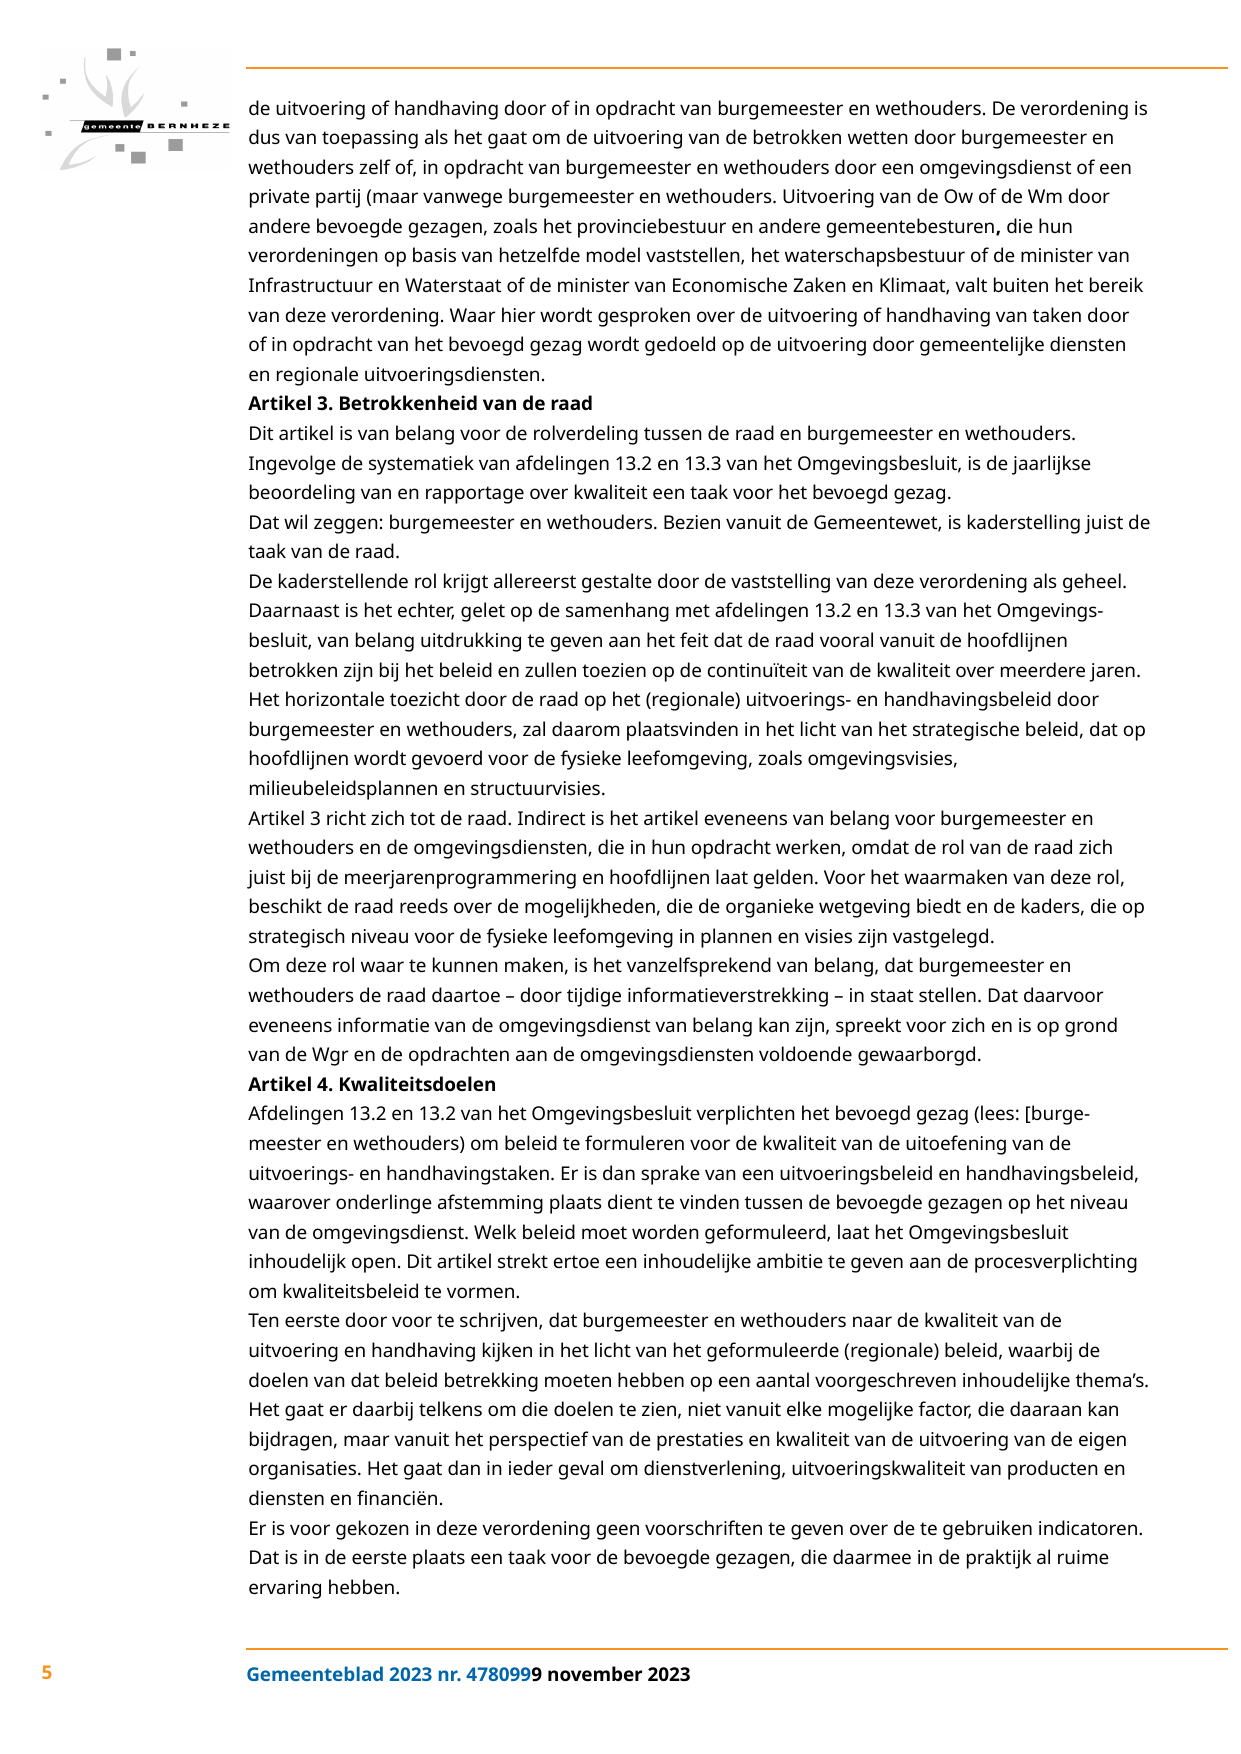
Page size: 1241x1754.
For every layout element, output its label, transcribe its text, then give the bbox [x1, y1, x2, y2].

text Om deze rol waar te kunnen maken, is het vanzelfsprekend van belang, dat burgemeester en wethouders de raad daartoe – door tijdige informatieverstrekking – in staat stellen. Dat daarvoor eveneens informatie van de omgevingsdienst van belang kan zijn, spreekt voor zich en is op grond van de Wgr en de opdrachten aan de omgevingsdiensten voldoende gewaarborgd. [248, 953, 1152, 1067]
text Artikel 4. Kwaliteitsdoelen [248, 1071, 1152, 1097]
text De kaderstellende rol krijgt allereerst gestalte door de vaststelling van deze verordening als geheel. Daarnaast is het echter, gelet op de samenhang met afdelingen 13.2 en 13.3 van het Omgevings-besluit, van belang uitdrukking te geven aan het feit dat de raad vooral vanuit de hoofdlijnen betrokken zijn bij het beleid en zullen toezien op de continuïteit van de kwaliteit over meerdere jaren. [248, 568, 1152, 683]
text Ten eerste door voor te schrijven, dat burgemeester en wethouders naar de kwaliteit van de uitvoering en handhaving kijken in het licht van het geformuleerde (regionale) beleid, waarbij de doelen van dat beleid betrekking moeten hebben op een aantal voorgeschreven inhoudelijke thema’s. Het gaat er daarbij telkens om die doelen te zien, niet vanuit elke mogelijke factor, die daaraan kan bijdragen, maar vanuit het perspectief van de prestaties en kwaliteit van de uitvoering van de eigen organisaties. Het gaat dan in ieder geval om dienstverlening, uitvoeringskwaliteit van producten en diensten en financiën. [248, 1308, 1152, 1511]
text Er is voor gekozen in deze verordening geen voorschriften te geven over de te gebruiken indicatoren. [248, 1515, 1152, 1541]
text de uitvoering of handhaving door of in opdracht van burgemeester en wethouders. De verordening is dus van toepassing als het gaat om de uitvoering van de betrokken wetten door burgemeester en wethouders zelf of, in opdracht van burgemeester en wethouders door een omgevingsdienst of een private partij (maar vanwege burgemeester en wethouders. Uitvoering van de Ow of de Wm door andere bevoegde gezagen, zoals het provinciebestuur en andere gemeentebesturen, die hun verordeningen op basis van hetzelfde model vaststellen, het waterschapsbestuur of de minister van Infrastructuur en Waterstaat of de minister van Economische Zaken en Klimaat, valt buiten het bereik van deze verordening. Waar hier wordt gesproken over de uitvoering of handhaving van taken door of in opdracht van het bevoegd gezag wordt gedoeld op de uitvoering door gemeentelijke diensten en regionale uitvoeringsdiensten. [248, 95, 1152, 387]
picture [41, 47, 231, 172]
text Dit artikel is van belang voor de rolverdeling tussen de raad en burgemeester en wethouders. Ingevolge de systematiek van afdelingen 13.2 en 13.3 van het Omgevingsbesluit, is de jaarlijkse beoordeling van en rapportage over kwaliteit een taak voor het bevoegd gezag. [248, 420, 1152, 505]
text Dat is in de eerste plaats een taak voor de bevoegde gezagen, die daarmee in de praktijk al ruime ervaring hebben. [248, 1544, 1152, 1600]
text Het horizontale toezicht door de raad op het (regionale) uitvoerings- en handhavingsbeleid door burgemeester en wethouders, zal daarom plaatsvinden in het licht van het strategische beleid, dat op hoofdlijnen wordt gevoerd voor de fysieke leefomgeving, zoals omgevingsvisies, milieubeleidsplannen en structuurvisies. [248, 686, 1152, 801]
text Artikel 3 richt zich tot de raad. Indirect is het artikel eveneens van belang voor burgemeester en wethouders en de omgevingsdiensten, die in hun opdracht werken, omdat de rol van de raad zich juist bij de meerjarenprogrammering en hoofdlijnen laat gelden. Voor het waarmaken van deze rol, beschikt de raad reeds over de mogelijkheden, die de organieke wetgeving biedt en de kaders, die op strategisch niveau voor de fysieke leefomgeving in plannen en visies zijn vastgelegd. [248, 805, 1152, 949]
text Artikel 3. Betrokkenheid van de raad [248, 391, 1152, 416]
text Dat wil zeggen: burgemeester en wethouders. Bezien vanuit de Gemeentewet, is kaderstelling juist de taak van de raad. [248, 509, 1152, 564]
text Afdelingen 13.2 en 13.2 van het Omgevingsbesluit verplichten het bevoegd gezag (lees: [burge-meester en wethouders) om beleid te formuleren voor de kwaliteit van de uitoefening van de uitvoerings- en handhavingstaken. Er is dan sprake van een uitvoeringsbeleid en handhavingsbeleid, waarover onderlinge afstemming plaats dient te vinden tussen de bevoegde gezagen op het niveau van de omgevingsdienst. Welk beleid moet worden geformuleerd, laat het Omgevingsbesluit inhoudelijk open. Dit artikel strekt ertoe een inhoudelijke ambitie te geven aan de procesverplichting om kwaliteitsbeleid te vormen. [248, 1101, 1152, 1304]
